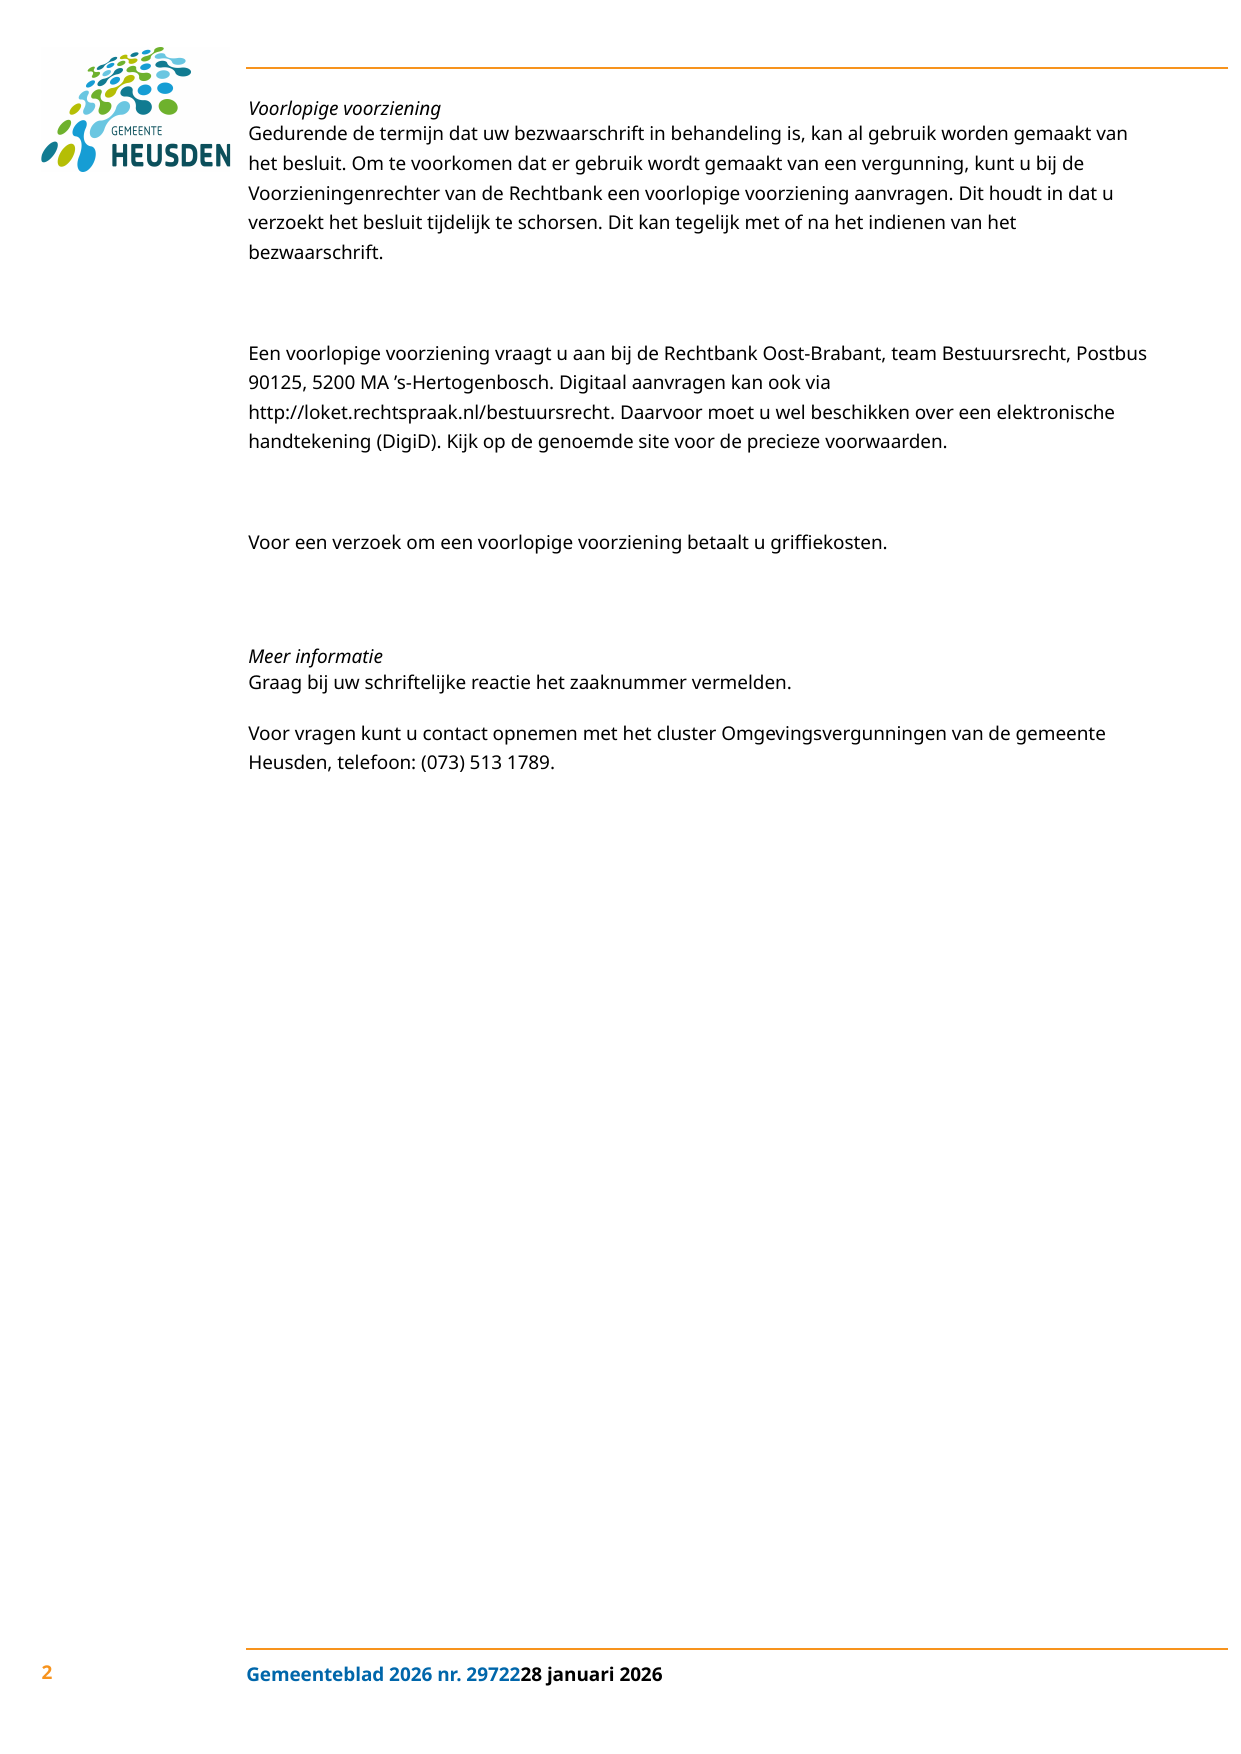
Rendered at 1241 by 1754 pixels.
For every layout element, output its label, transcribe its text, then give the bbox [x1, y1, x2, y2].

picture [41, 47, 231, 172]
text Voorlopige voorziening [248, 95, 1152, 121]
text Een voorlopige voorziening vraagt u aan bij de Rechtbank Oost-Brabant, team Bestuursrecht, Postbus 90125, 5200 MA ’s-Hertogenbosch. Digitaal aanvragen kan ook via http://loket.rechtspraak.nl/bestuursrecht. Daarvoor moet u wel beschikken over een elektronische handtekening (DigiD). Kijk op de genoemde site voor de precieze voorwaarden. [248, 340, 1152, 454]
text Voor vragen kunt u contact opnemen met het cluster Omgevingsvergunningen van de gemeente Heusden, telefoon: (073) 513 1789. [248, 720, 1152, 775]
text Meer informatie [248, 644, 1152, 669]
text Gedurende de termijn dat uw bezwaarschrift in behandeling is, kan al gebruik worden gemaakt van het besluit. Om te voorkomen dat er gebruik wordt gemaakt van een vergunning, kunt u bij de Voorzieningenrechter van de Rechtbank een voorlopige voorziening aanvragen. Dit houdt in dat u verzoekt het besluit tijdelijk te schorsen. Dit kan tegelijk met of na het indienen van het bezwaarschrift. [248, 121, 1152, 264]
text Voor een verzoek om een voorlopige voorziening betaalt u griffiekosten. [248, 529, 1152, 555]
text Graag bij uw schriftelijke reactie het zaaknummer vermelden. [248, 669, 1152, 695]
